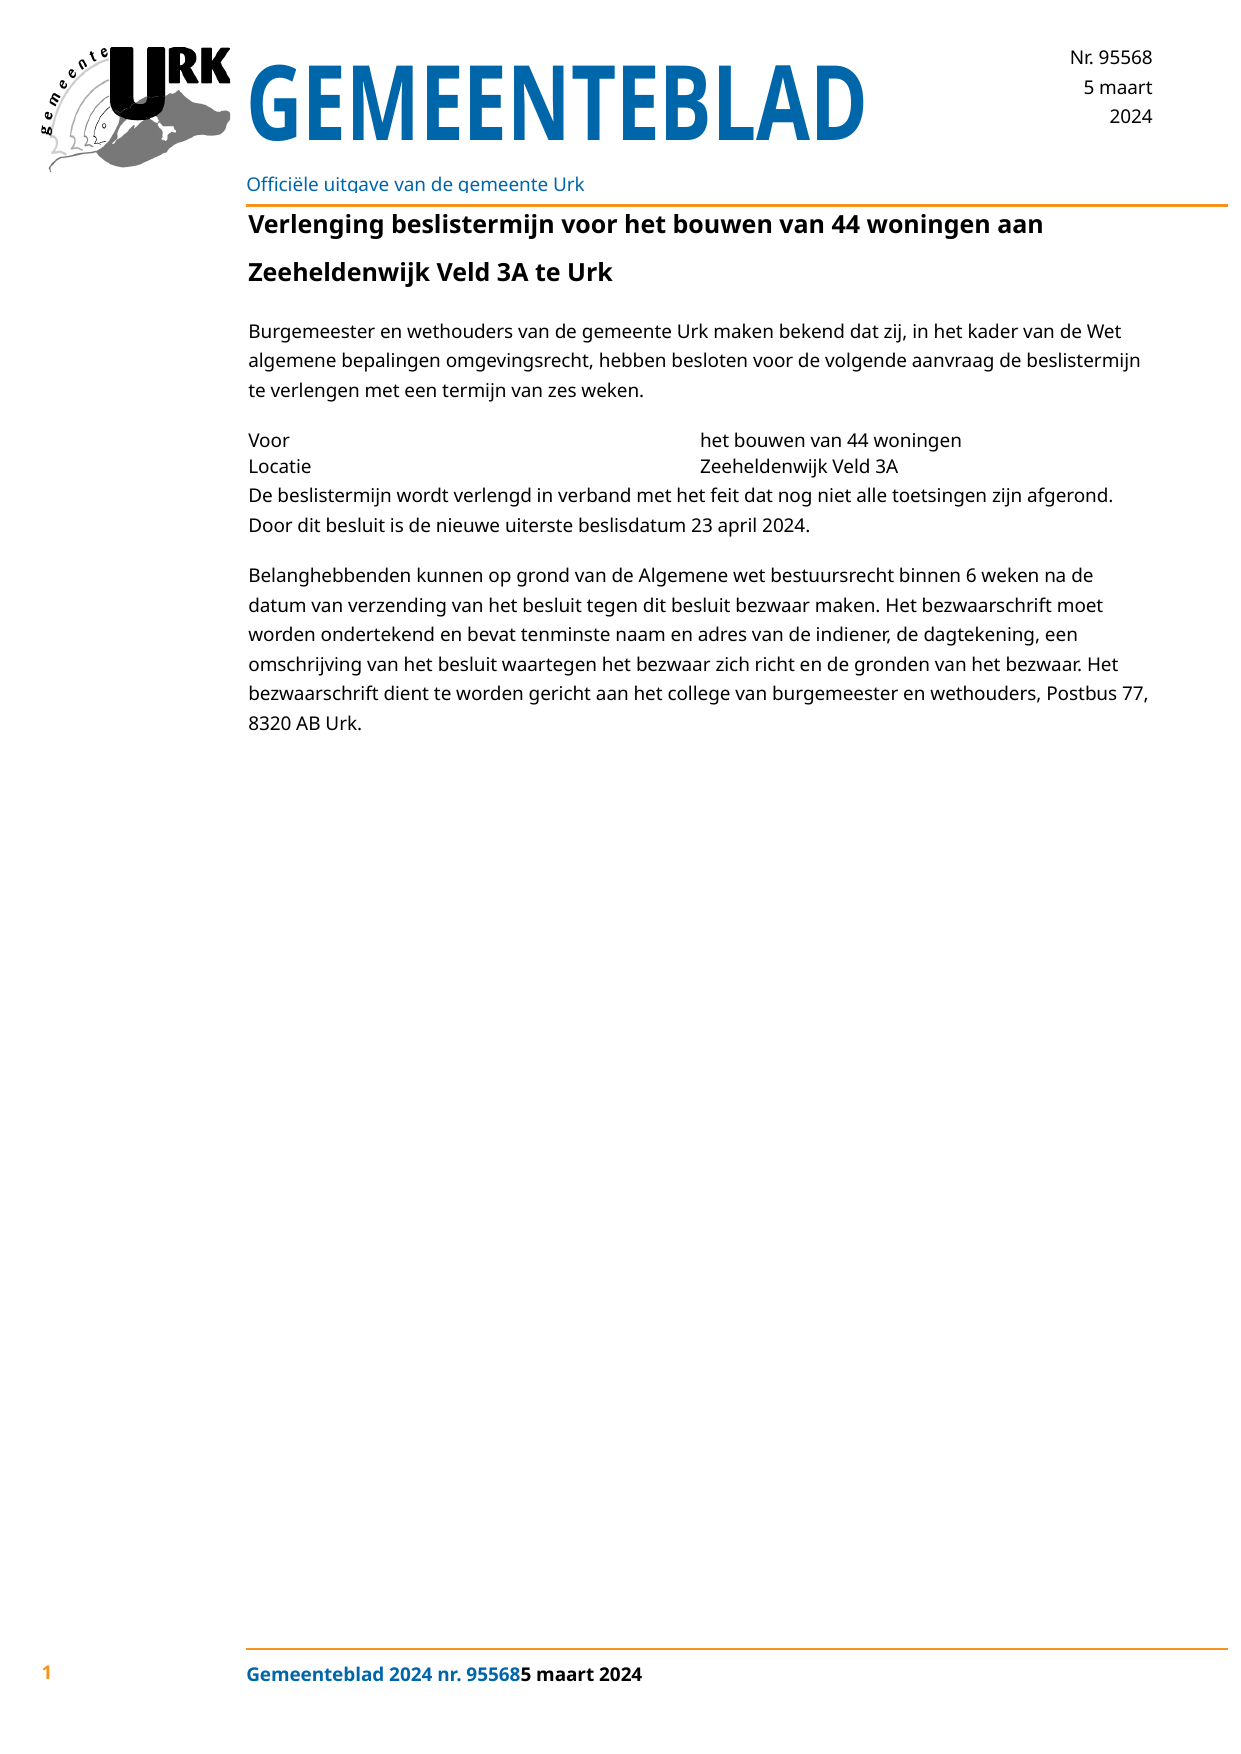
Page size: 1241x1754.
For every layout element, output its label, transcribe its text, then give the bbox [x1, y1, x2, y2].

table_header Voor [248, 428, 700, 453]
text Belanghebbenden kunnen op grond van de Algemene wet bestuursrecht binnen 6 weken na de datum van verzending van het besluit tegen dit besluit bezwaar maken. Het bezwaarschrift moet worden ondertekend en bevat tenminste naam en adres van de indiener, de dagtekening, een omschrijving van het besluit waartegen het bezwaar zich richt en de gronden van het bezwaar. Het bezwaarschrift dient te worden gericht aan het college van burgemeester en wethouders, Postbus 77, 8320 AB Urk. [248, 562, 1152, 736]
table_cell Zeeheldenwijk Veld 3A [700, 453, 1152, 479]
picture [41, 47, 231, 172]
text Burgemeester en wethouders van de gemeente Urk maken bekend dat zij, in het kader van de Wet algemene bepalingen omgevingsrecht, hebben besloten voor de volgende aanvraag de beslistermijn te verlengen met een termijn van zes weken. [248, 318, 1152, 403]
text Verlenging beslistermijn voor het bouwen van 44 woningen aan Zeeheldenwijk Veld 3A te Urk [248, 207, 1152, 288]
text De beslistermijn wordt verlengd in verband met het feit dat nog niet alle toetsingen zijn afgerond. Door dit besluit is de nieuwe uiterste beslisdatum 23 april 2024. [248, 482, 1152, 538]
table_cell Locatie [248, 453, 700, 479]
table_header het bouwen van 44 woningen [700, 428, 1152, 453]
